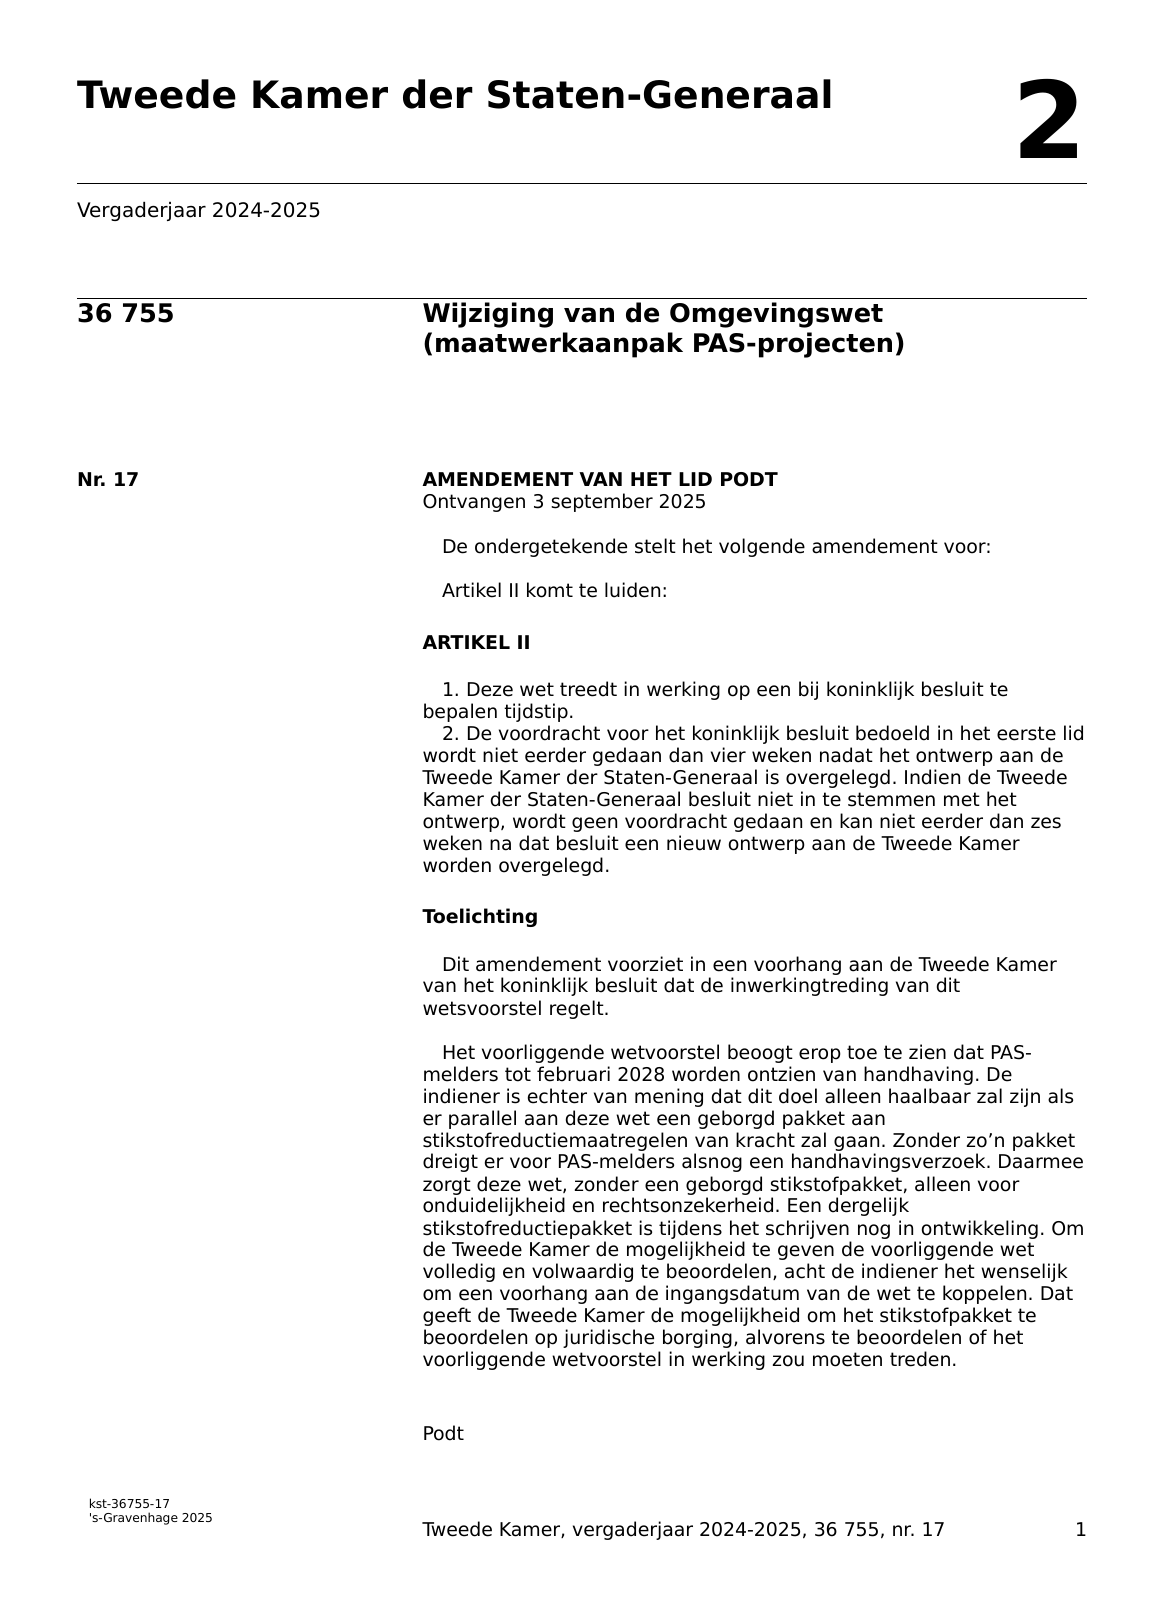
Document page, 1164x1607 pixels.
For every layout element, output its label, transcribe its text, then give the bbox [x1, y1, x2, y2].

text Het voorliggende wetvoorstel beoogt erop toe te zien dat PAS-melders tot februari 2028 worden ontzien van handhaving. De indiener is echter van mening dat dit doel alleen haalbaar zal zijn als er parallel aan deze wet een geborgd pakket aan stikstofreductiemaatregelen van kracht zal gaan. Zonder zo’n pakket dreigt er voor PAS-melders alsnog een handhavingsverzoek. Daarmee zorgt deze wet, zonder een geborgd stikstofpakket, alleen voor onduidelijkheid en rechtsonzekerheid. Een dergelijk stikstofreductiepakket is tijdens het schrijven nog in ontwikkeling. Om de Tweede Kamer de mogelijkheid te geven de voorliggende wet volledig en volwaardig te beoordelen, acht de indiener het wenselijk om een voorhang aan de ingangsdatum van de wet te koppelen. Dat geeft de Tweede Kamer de mogelijkheid om het stikstofpakket te beoordelen op juridische borging, alvorens te beoordelen of het voorliggende wetvoorstel in werking zou moeten treden. [422, 1042, 1087, 1371]
table_header Tweede Kamer der Staten-Generaal [77, 59, 886, 183]
subtitle ARTIKEL II [422, 632, 1087, 654]
table_header 2 [886, 59, 1087, 183]
subtitle Nr. 17 AMENDEMENT VAN HET LID PODT [77, 469, 1087, 491]
text 2. De voordracht voor het koninklijk besluit bedoeld in het eerste lid wordt niet eerder gedaan dan vier weken nadat het ontwerp aan de Tweede Kamer der Staten-Generaal is overgelegd. Indien de Tweede Kamer der Staten-Generaal besluit niet in te stemmen met het ontwerp, wordt geen voordracht gedaan en kan niet eerder dan zes weken na dat besluit een nieuw ontwerp aan de Tweede Kamer worden overgelegd. [422, 723, 1087, 876]
text Ontvangen 3 september 2025 [422, 491, 1087, 513]
text Artikel II komt te luiden: [422, 580, 1087, 602]
subtitle 36 755 Wijziging van de Omgevingswet (maatwerkaanpak PAS-projecten) [77, 299, 1087, 358]
text Dit amendement voorziet in een voorhang aan de Tweede Kamer van het koninklijk besluit dat de inwerkingtreding van dit wetsvoorstel regelt. [422, 953, 1087, 1019]
text De ondergetekende stelt het volgende amendement voor: [422, 536, 1087, 557]
text 1. Deze wet treedt in werking op een bij koninklijk besluit te bepalen tijdstip. [422, 679, 1087, 723]
text Podt [422, 1401, 1087, 1445]
text kst-36755-17 [88, 1497, 323, 1511]
table_cell Vergaderjaar 2024-2025 [77, 184, 1087, 298]
subtitle Toelichting [422, 906, 1087, 928]
text 's-Gravenhage 2025 [88, 1511, 323, 1525]
